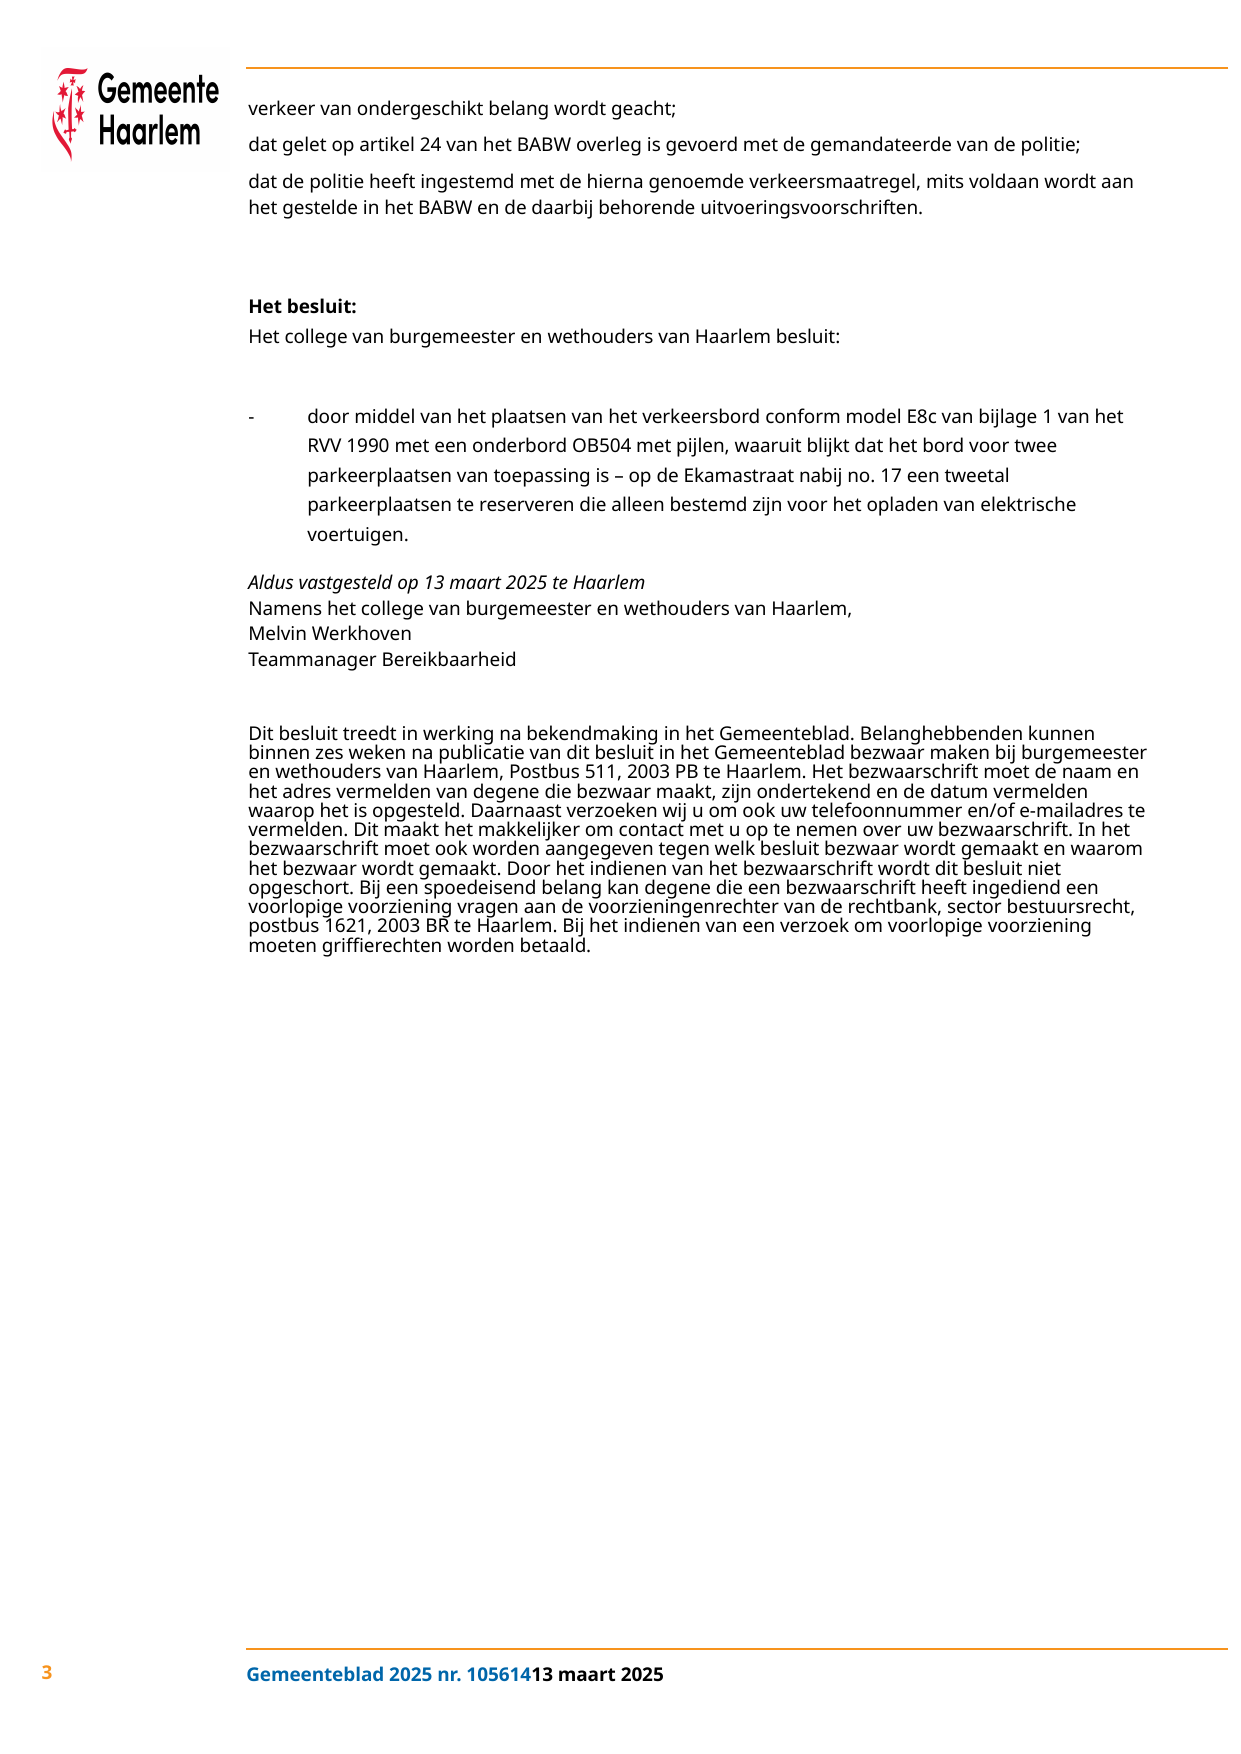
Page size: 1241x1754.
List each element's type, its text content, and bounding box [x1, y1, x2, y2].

text Het college van burgemeester en wethouders van Haarlem besluit: [248, 323, 1152, 348]
text Aldus vastgesteld op 13 maart 2025 te Haarlem [248, 569, 1152, 595]
list door middel van het plaatsen van het verkeersbord conform model E8c van bijlage 1 van het RVV 1990 met een onderbord OB504 met pijlen, waaruit blijkt dat het bord voor twee parkeerplaatsen van toepassing is – op de Ekamastraat nabij no. 17 een tweetal parkeerplaatsen te reserveren die alleen bestemd zijn voor het opladen van elektrische voertuigen. [248, 403, 1152, 547]
text dat gelet op artikel 24 van het BABW overleg is gevoerd met de gemandateerde van de politie; [248, 131, 1152, 157]
text Teammanager Bereikbaarheid [248, 646, 1152, 672]
picture [41, 47, 231, 172]
text verkeer van ondergeschikt belang wordt geacht; [248, 95, 1152, 121]
text Melvin Werkhoven [248, 620, 1152, 646]
text Namens het college van burgemeester en wethouders van Haarlem, [248, 595, 1152, 620]
text Het besluit: [248, 293, 1152, 319]
text dat de politie heeft ingestemd met de hierna genoemde verkeersmaatregel, mits voldaan wordt aan het gestelde in het BABW en de daarbij behorende uitvoeringsvoorschriften. [248, 168, 1152, 219]
text Dit besluit treedt in werking na bekendmaking in het Gemeenteblad. Belanghebbenden kunnen binnen zes weken na publicatie van dit besluit in het Gemeenteblad bezwaar maken bij burgemeester en wethouders van Haarlem, Postbus 511, 2003 PB te Haarlem. Het bezwaarschrift moet de naam en het adres vermelden van degene die bezwaar maakt, zijn ondertekend en de datum vermelden waarop het is opgesteld. Daarnaast verzoeken wij u om ook uw telefoonnummer en/of e-mailadres te vermelden. Dit maakt het makkelijker om contact met u op te nemen over uw bezwaarschrift. In het bezwaarschrift moet ook worden aangegeven tegen welk besluit bezwaar wordt gemaakt en waarom het bezwaar wordt gemaakt. Door het indienen van het bezwaarschrift wordt dit besluit niet opgeschort. Bij een spoedeisend belang kan degene die een bezwaarschrift heeft ingediend een voorlopige voorziening vragen aan de voorzieningenrechter van de rechtbank, sector bestuursrecht, postbus 1621, 2003 BR te Haarlem. Bij het indienen van een verzoek om voorlopige voorziening moeten griffierechten worden betaald. [248, 725, 1152, 956]
